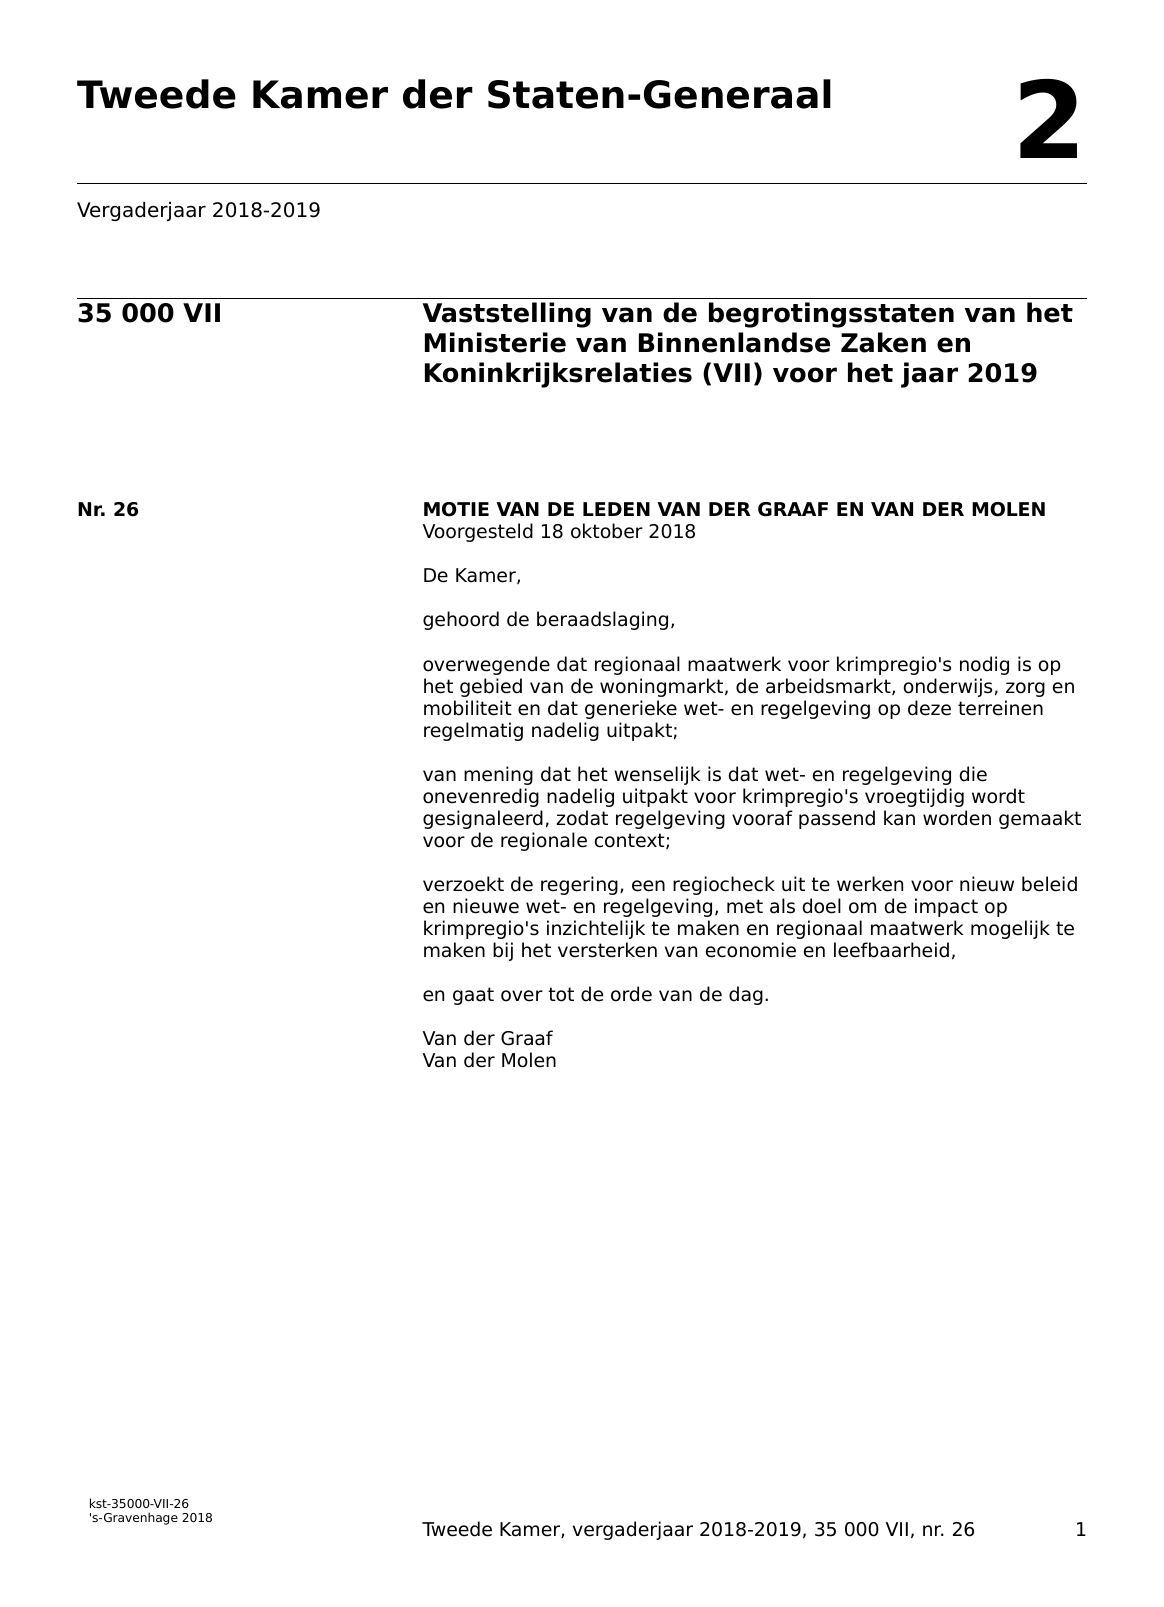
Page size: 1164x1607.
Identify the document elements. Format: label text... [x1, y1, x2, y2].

text De Kamer, [422, 565, 1087, 587]
text overwegende dat regionaal maatwerk voor krimpregio's nodig is op het gebied van de woningmarkt, de arbeidsmarkt, onderwijs, zorg en mobiliteit en dat generieke wet- en regelgeving op deze terreinen regelmatig nadelig uitpakt; [422, 653, 1087, 741]
subtitle 35 000 VII Vaststelling van de begrotingsstaten van het Ministerie van Binnenlandse Zaken en Koninkrijksrelaties (VII) voor het jaar 2019 [77, 299, 1087, 388]
text 's-Gravenhage 2018 [88, 1511, 323, 1525]
text verzoekt de regering, een regiocheck uit te werken voor nieuw beleid en nieuwe wet- en regelgeving, met als doel om de impact op krimpregio's inzichtelijk te maken en regionaal maatwerk mogelijk te maken bij het versterken van economie en leefbaarheid, [422, 874, 1087, 962]
text kst-35000-VII-26 [88, 1497, 323, 1511]
text Van der Molen [422, 1050, 1087, 1072]
subtitle Nr. 26 MOTIE VAN DE LEDEN VAN DER GRAAF EN VAN DER MOLEN [77, 499, 1087, 521]
text Voorgesteld 18 oktober 2018 [422, 521, 1087, 543]
text en gaat over tot de orde van de dag. [422, 984, 1087, 1006]
text gehoord de beraadslaging, [422, 609, 1087, 631]
text van mening dat het wenselijk is dat wet- en regelgeving die onevenredig nadelig uitpakt voor krimpregio's vroegtijdig wordt gesignaleerd, zodat regelgeving vooraf passend kan worden gemaakt voor de regionale context; [422, 764, 1087, 852]
text Van der Graaf [422, 1028, 1087, 1050]
table_header 2 [886, 59, 1087, 183]
table_cell Vergaderjaar 2018-2019 [77, 184, 1087, 298]
table_header Tweede Kamer der Staten-Generaal [77, 59, 886, 183]
